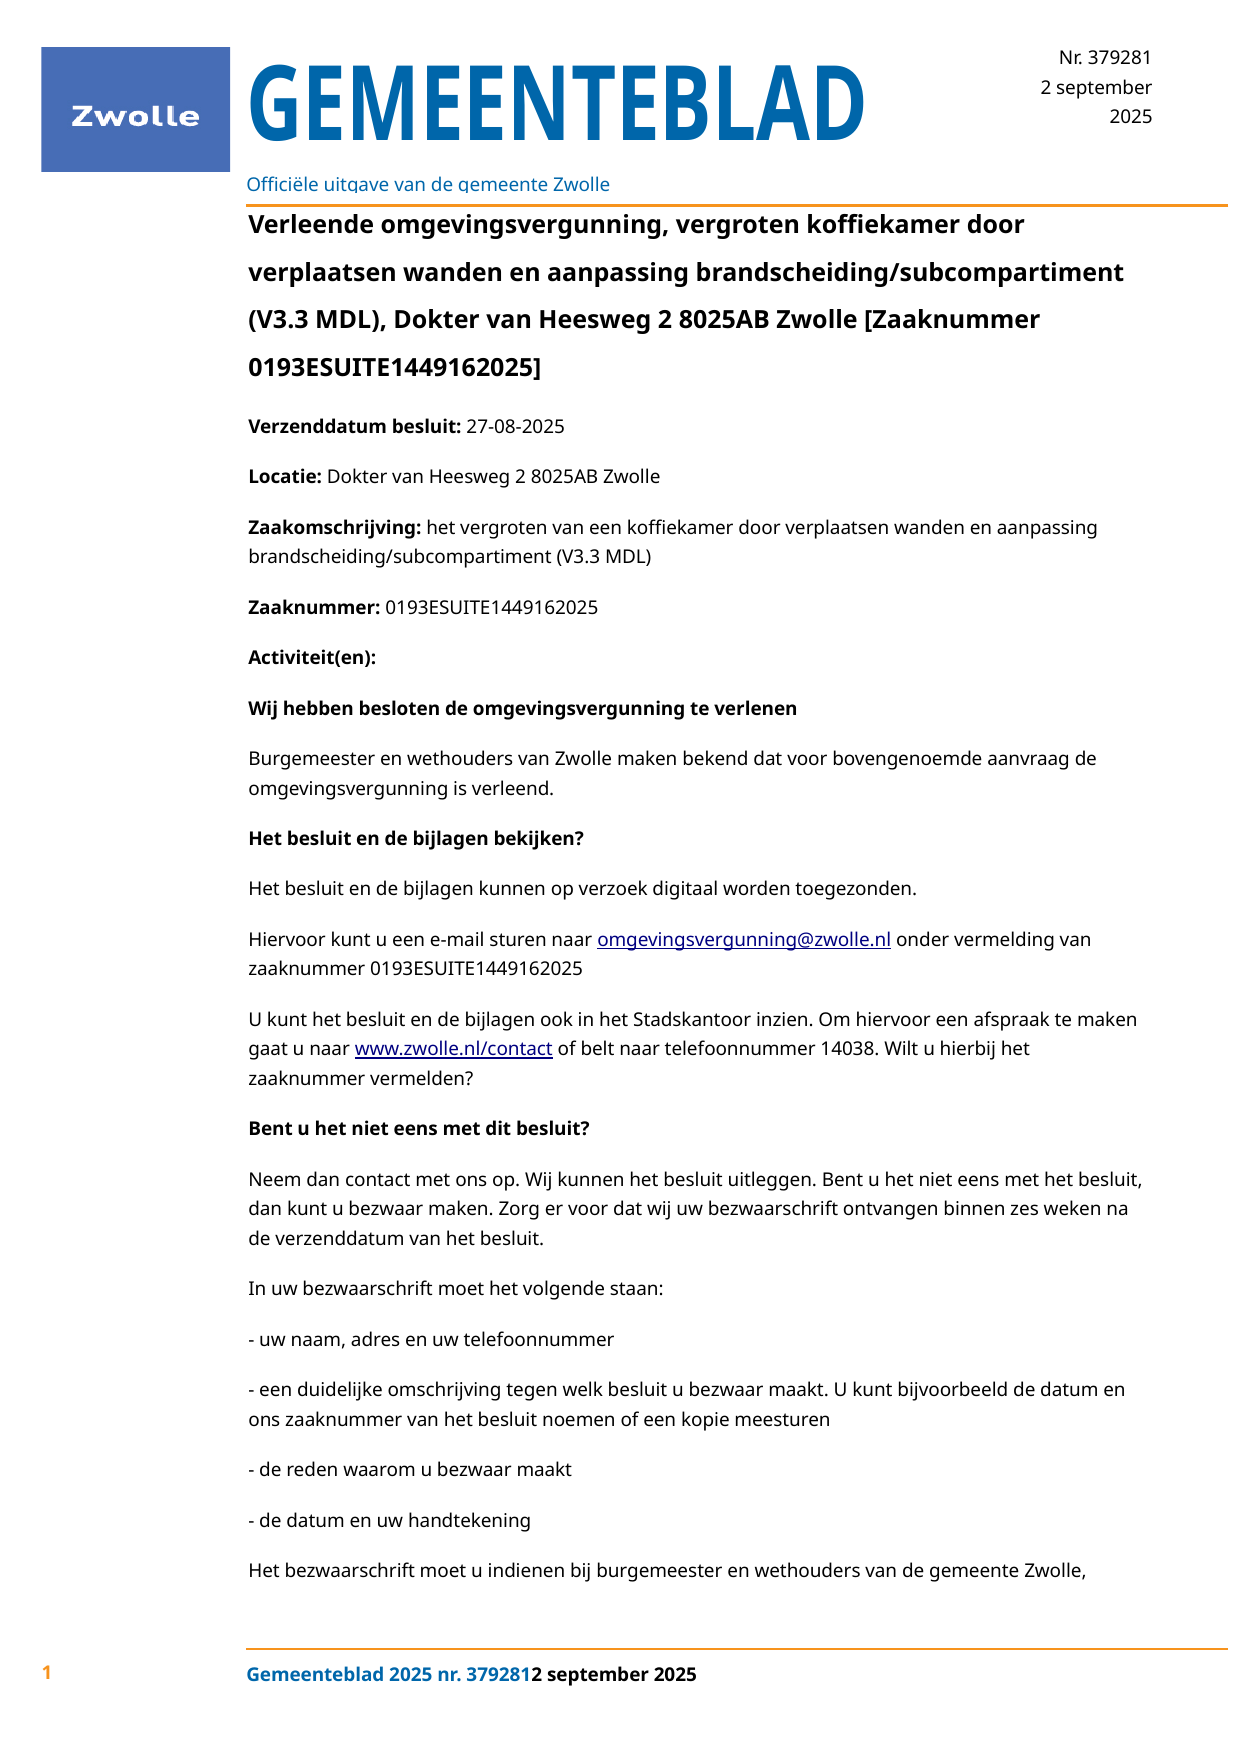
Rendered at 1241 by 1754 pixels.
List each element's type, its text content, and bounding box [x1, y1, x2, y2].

text U kunt het besluit en de bijlagen ook in het Stadskantoor inzien. Om hiervoor een afspraak te maken gaat u naar www.zwolle.nl/contact of belt naar telefoonnummer 14038. Wilt u hierbij het zaaknummer vermelden? [248, 1006, 1152, 1091]
text - de reden waarom u bezwaar maakt [248, 1456, 1152, 1482]
text Locatie: Dokter van Heesweg 2 8025AB Zwolle [248, 463, 1152, 489]
text Verleende omgevingsvergunning, vergroten koffiekamer door verplaatsen wanden en aanpassing brandscheiding/subcompartiment (V3.3 MDL), Dokter van Heesweg 2 8025AB Zwolle [Zaaknummer 0193ESUITE1449162025] [248, 207, 1152, 384]
text Het besluit en de bijlagen bekijken? [248, 825, 1152, 851]
text - uw naam, adres en uw telefoonnummer [248, 1326, 1152, 1352]
text Activiteit(en): [248, 644, 1152, 670]
picture [41, 47, 231, 172]
text Bent u het niet eens met dit besluit? [248, 1116, 1152, 1141]
text Wij hebben besloten de omgevingsvergunning te verlenen [248, 695, 1152, 721]
text Het bezwaarschrift moet u indienen bij burgemeester en wethouders van de gemeente Zwolle, [248, 1557, 1152, 1583]
text Burgemeester en wethouders van Zwolle maken bekend dat voor bovengenoemde aanvraag de omgevingsvergunning is verleend. [248, 745, 1152, 801]
text Het besluit en de bijlagen kunnen op verzoek digitaal worden toegezonden. [248, 876, 1152, 901]
text Verzenddatum besluit: 27-08-2025 [248, 413, 1152, 439]
text Hiervoor kunt u een e-mail sturen naar omgevingsvergunning@zwolle.nl onder vermelding van zaaknummer 0193ESUITE1449162025 [248, 926, 1152, 981]
text Neem dan contact met ons op. Wij kunnen het besluit uitleggen. Bent u het niet eens met het besluit, dan kunt u bezwaar maken. Zorg er voor dat wij uw bezwaarschrift ontvangen binnen zes weken na de verzenddatum van het besluit. [248, 1166, 1152, 1251]
text In uw bezwaarschrift moet het volgende staan: [248, 1276, 1152, 1301]
text Zaaknummer: 0193ESUITE1449162025 [248, 594, 1152, 620]
text - een duidelijke omschrijving tegen welk besluit u bezwaar maakt. U kunt bijvoorbeeld de datum en ons zaaknummer van het besluit noemen of een kopie meesturen [248, 1376, 1152, 1432]
text - de datum en uw handtekening [248, 1507, 1152, 1533]
text Zaakomschrijving: het vergroten van een koffiekamer door verplaatsen wanden en aanpassing brandscheiding/subcompartiment (V3.3 MDL) [248, 514, 1152, 569]
